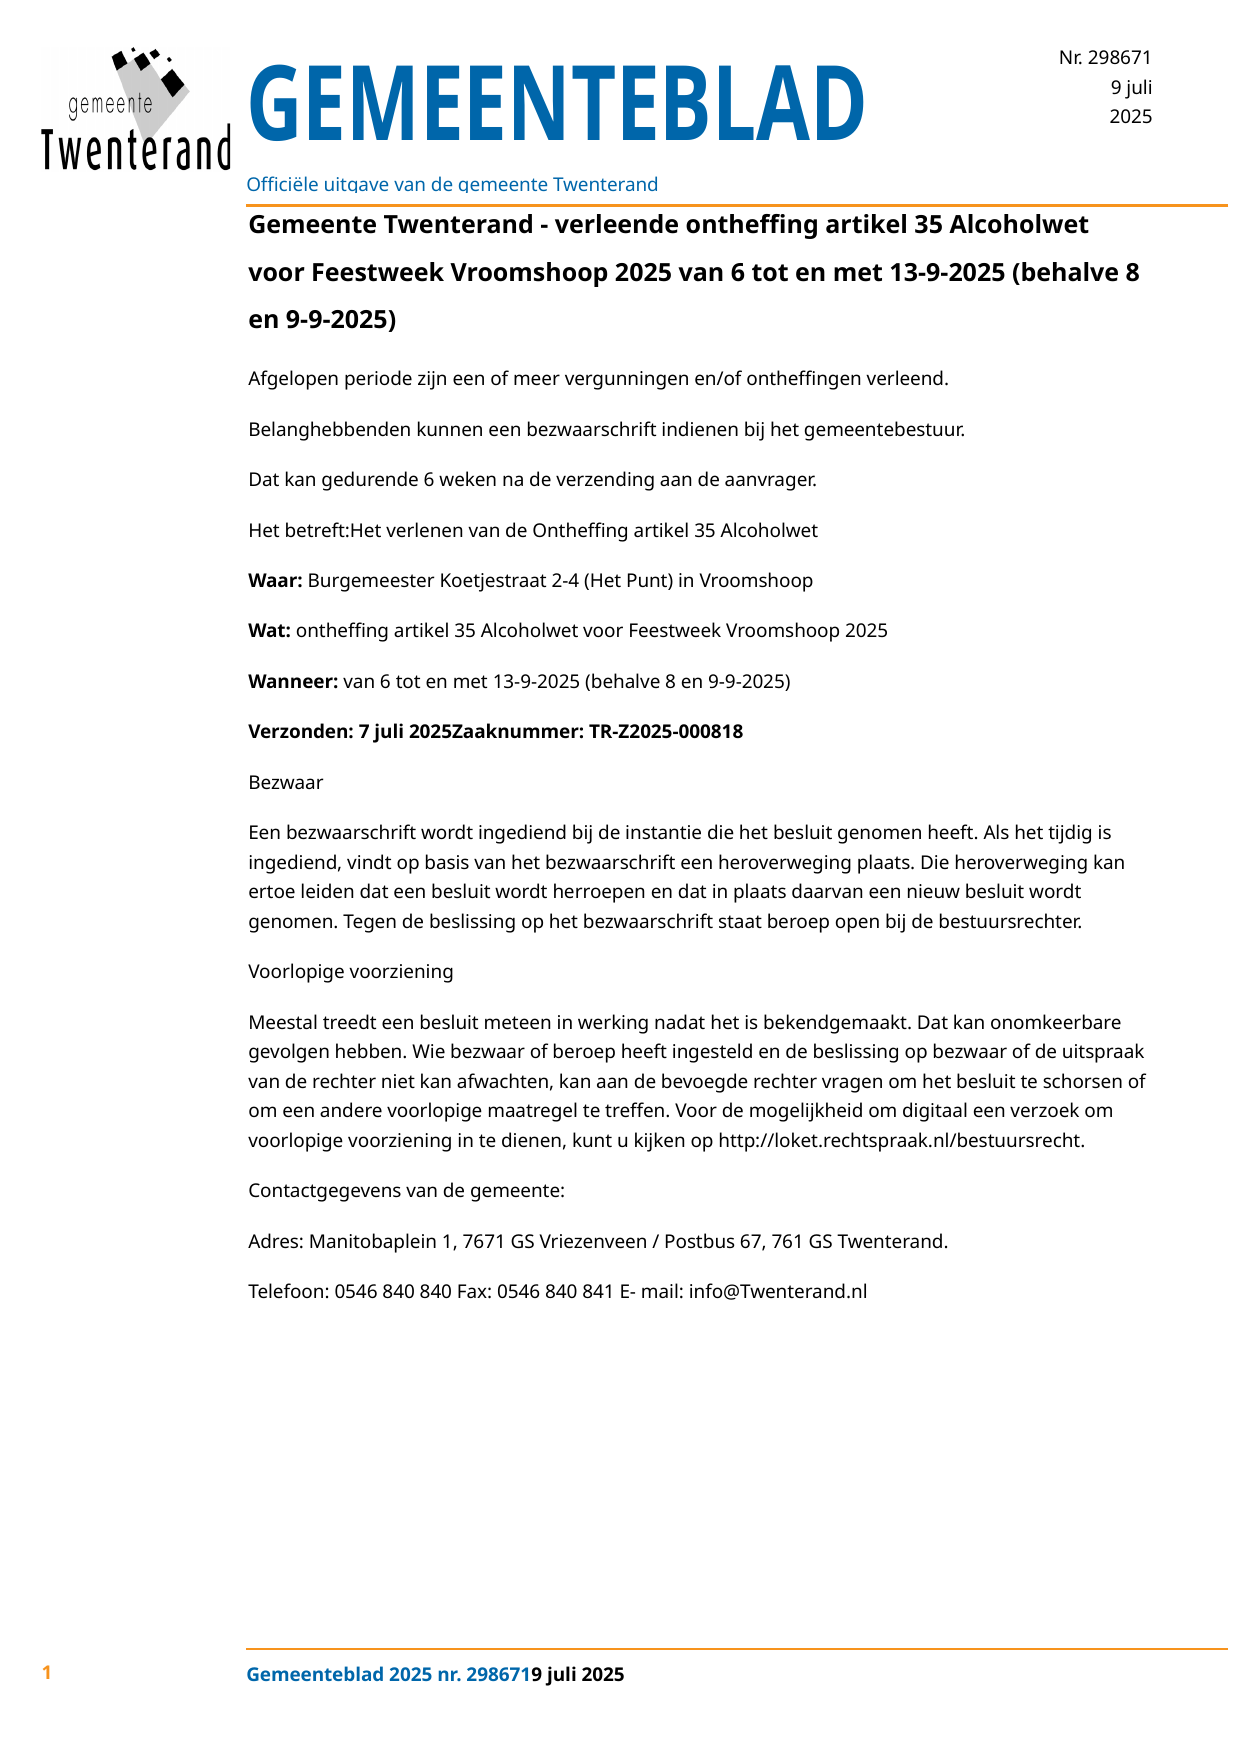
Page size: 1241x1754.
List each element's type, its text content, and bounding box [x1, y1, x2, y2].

text Bezwaar [248, 769, 1152, 794]
text Wat: ontheffing artikel 35 Alcoholwet voor Feestweek Vroomshoop 2025 [248, 618, 1152, 643]
text Dat kan gedurende 6 weken na de verzending aan de aanvrager. [248, 466, 1152, 492]
text Afgelopen periode zijn een of meer vergunningen en/of ontheffingen verleend. [248, 366, 1152, 391]
text Wanneer: van 6 tot en met 13-9-2025 (behalve 8 en 9-9-2025) [248, 668, 1152, 694]
picture [41, 47, 231, 172]
text Een bezwaarschrift wordt ingediend bij de instantie die het besluit genomen heeft. Als het tijdig is ingediend, vindt op basis van het bezwaarschrift een heroverweging plaats. Die heroverweging kan ertoe leiden dat een besluit wordt herroepen en dat in plaats daarvan een nieuw besluit wordt genomen. Tegen de beslissing op het bezwaarschrift staat beroep open bij de bestuursrechter. [248, 819, 1152, 934]
text Voorlopige voorziening [248, 958, 1152, 984]
text Verzonden: 7 juli 2025Zaaknummer: TR-Z2025-000818 [248, 718, 1152, 744]
text Telefoon: 0546 840 840 Fax: 0546 840 841 E- mail: info@Twenterand.nl [248, 1278, 1152, 1304]
text Gemeente Twenterand - verleende ontheffing artikel 35 Alcoholwet voor Feestweek Vroomshoop 2025 van 6 tot en met 13-9-2025 (behalve 8 en 9-9-2025) [248, 207, 1152, 336]
text Belanghebbenden kunnen een bezwaarschrift indienen bij het gemeentebestuur. [248, 416, 1152, 442]
text Het betreft:Het verlenen van de Ontheffing artikel 35 Alcoholwet [248, 517, 1152, 542]
text Adres: Manitobaplein 1, 7671 GS Vriezenveen / Postbus 67, 761 GS Twenterand. [248, 1228, 1152, 1254]
text Waar: Burgemeester Koetjestraat 2-4 (Het Punt) in Vroomshoop [248, 567, 1152, 593]
text Contactgegevens van de gemeente: [248, 1178, 1152, 1203]
text Meestal treedt een besluit meteen in werking nadat het is bekendgemaakt. Dat kan onomkeerbare gevolgen hebben. Wie bezwaar of beroep heeft ingesteld en de beslissing op bezwaar of de uitspraak van de rechter niet kan afwachten, kan aan de bevoegde rechter vragen om het besluit te schorsen of om een andere voorlopige maatregel te treffen. Voor de mogelijkheid om digitaal een verzoek om voorlopige voorziening in te dienen, kunt u kijken op http://loket.rechtspraak.nl/bestuursrecht. [248, 1009, 1152, 1153]
